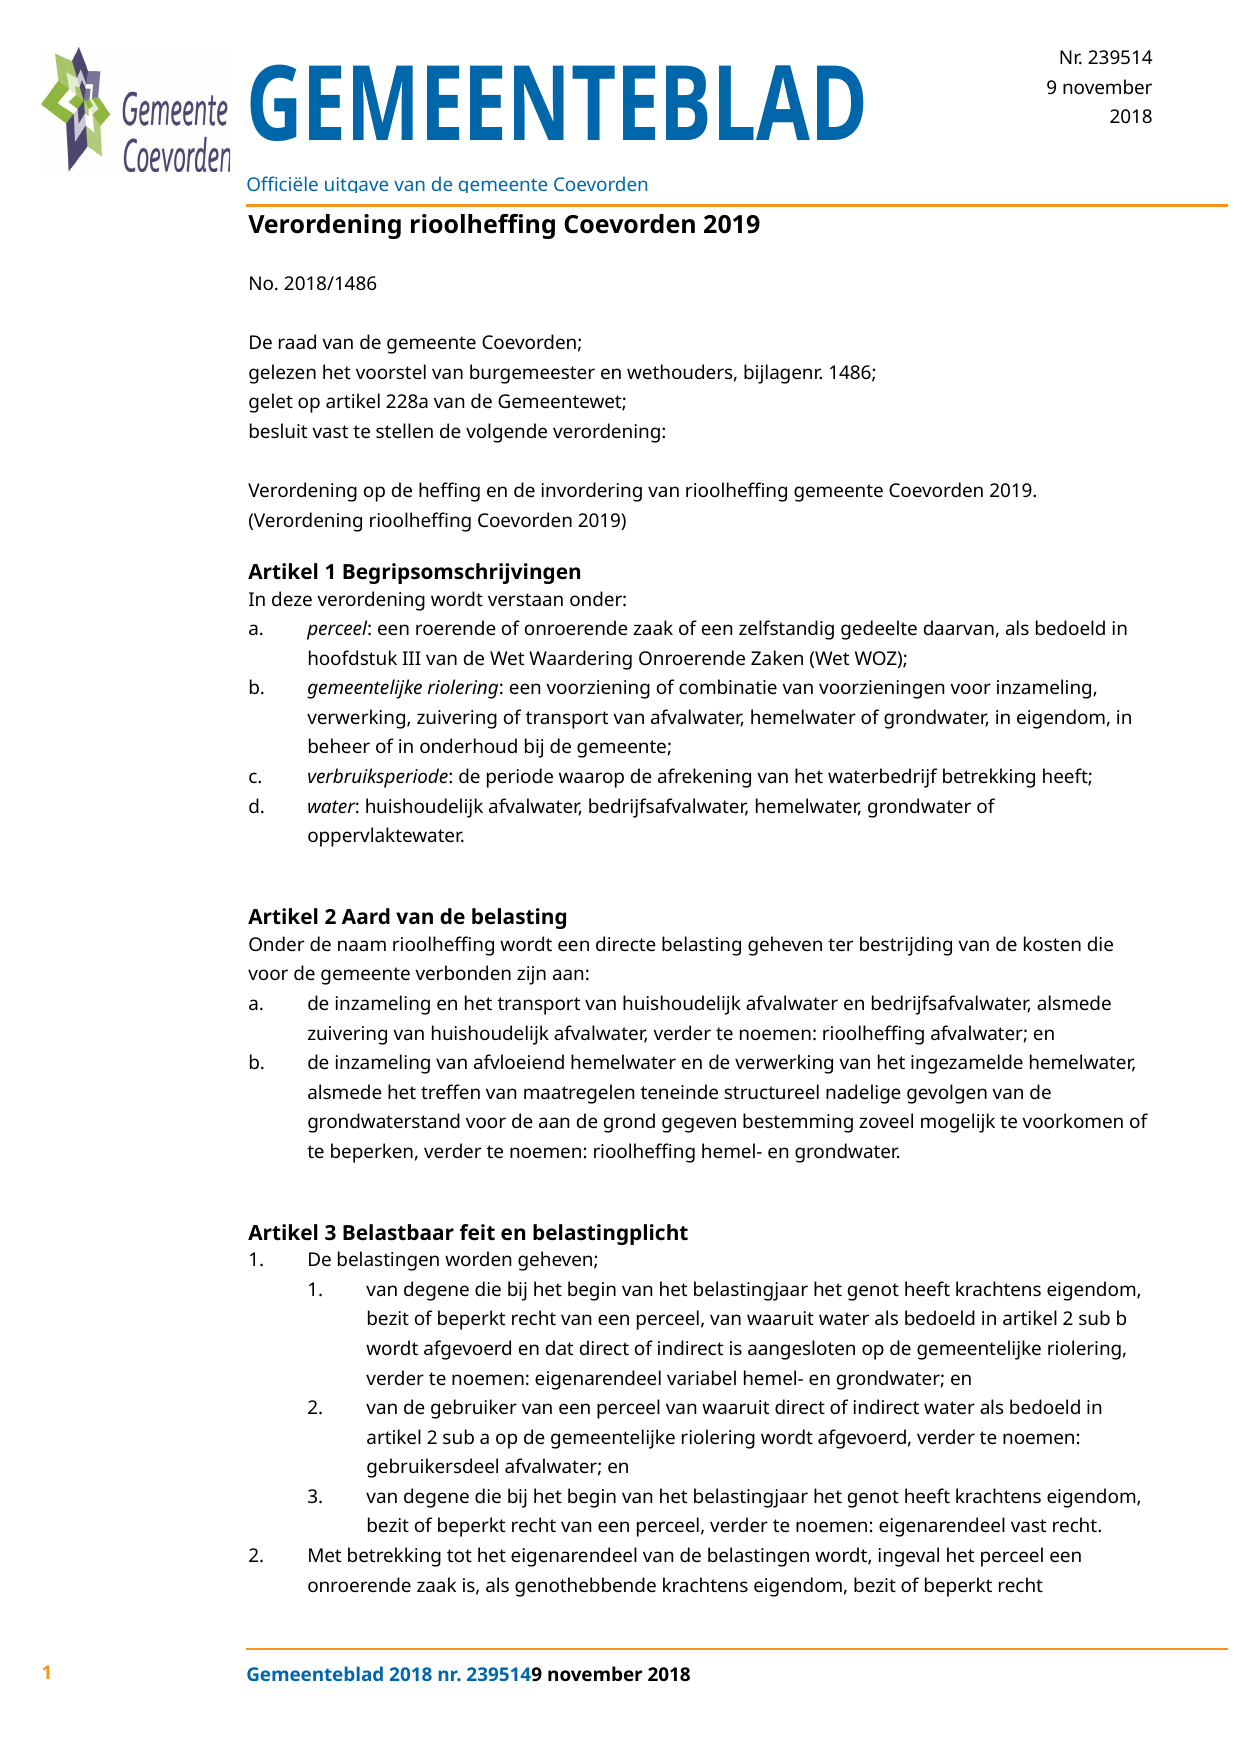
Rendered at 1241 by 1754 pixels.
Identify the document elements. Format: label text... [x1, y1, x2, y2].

list de inzameling en het transport van huishoudelijk afvalwater en bedrijfsafvalwater, alsmede zuivering van huishoudelijk afvalwater, verder te noemen: rioolheffing afvalwater; en [248, 990, 1152, 1045]
text De raad van de gemeente Coevorden; [248, 329, 1152, 355]
text Artikel 1 Begripsomschrijvingen [248, 557, 1152, 586]
text gelezen het voorstel van burgemeester en wethouders, bijlagenr. 1486; [248, 359, 1152, 385]
text (Verordening rioolheffing Coevorden 2019) [248, 507, 1152, 533]
list De belastingen worden geheven; [248, 1246, 1152, 1272]
list water: huishoudelijk afvalwater, bedrijfsafvalwater, hemelwater, grondwater of oppervlaktewater. [248, 793, 1152, 848]
list van degene die bij het begin van het belastingjaar het genot heeft krachtens eigendom, bezit of beperkt recht van een perceel, verder te noemen: eigenarendeel vast recht. [307, 1483, 1152, 1538]
picture [41, 47, 231, 172]
text No. 2018/1486 [248, 270, 1152, 296]
text Verordening op de heffing en de invordering van rioolheffing gemeente Coevorden 2019. [248, 477, 1152, 503]
list van degene die bij het begin van het belastingjaar het genot heeft krachtens eigendom, bezit of beperkt recht van een perceel, van waaruit water als bedoeld in artikel 2 sub b wordt afgevoerd en dat direct of indirect is aangesloten op de gemeentelijke riolering, verder te noemen: eigenarendeel variabel hemel- en grondwater; en [307, 1276, 1152, 1391]
text Artikel 3 Belastbaar feit en belastingplicht [248, 1218, 1152, 1246]
text Artikel 2 Aard van de belasting [248, 902, 1152, 931]
text Onder de naam rioolheffing wordt een directe belasting geheven ter bestrijding van de kosten die voor de gemeente verbonden zijn aan: [248, 931, 1152, 986]
text besluit vast te stellen de volgende verordening: [248, 418, 1152, 444]
list van de gebruiker van een perceel van waaruit direct of indirect water als bedoeld in artikel 2 sub a op de gemeentelijke riolering wordt afgevoerd, verder te noemen: gebruikersdeel afvalwater; en [307, 1394, 1152, 1479]
list gemeentelijke riolering: een voorziening of combinatie van voorzieningen voor inzameling, verwerking, zuivering of transport van afvalwater, hemelwater of grondwater, in eigendom, in beheer of in onderhoud bij de gemeente; [248, 674, 1152, 759]
text Verordening rioolheffing Coevorden 2019 [248, 207, 1152, 241]
list perceel: een roerende of onroerende zaak of een zelfstandig gedeelte daarvan, als bedoeld in hoofdstuk III van de Wet Waardering Onroerende Zaken (Wet WOZ); [248, 615, 1152, 671]
text In deze verordening wordt verstaan onder: [248, 586, 1152, 612]
list Met betrekking tot het eigenarendeel van de belastingen wordt, ingeval het perceel een onroerende zaak is, als genothebbende krachtens eigendom, bezit of beperkt recht [248, 1542, 1152, 1598]
list de inzameling van afvloeiend hemelwater en de verwerking van het ingezamelde hemelwater, alsmede het treffen van maatregelen teneinde structureel nadelige gevolgen van de grondwaterstand voor de aan de grond gegeven bestemming zoveel mogelijk te voorkomen of te beperken, verder te noemen: rioolheffing hemel- en grondwater. [248, 1049, 1152, 1164]
list verbruiksperiode: de periode waarop de afrekening van het waterbedrijf betrekking heeft; [248, 763, 1152, 789]
text gelet op artikel 228a van de Gemeentewet; [248, 389, 1152, 414]
